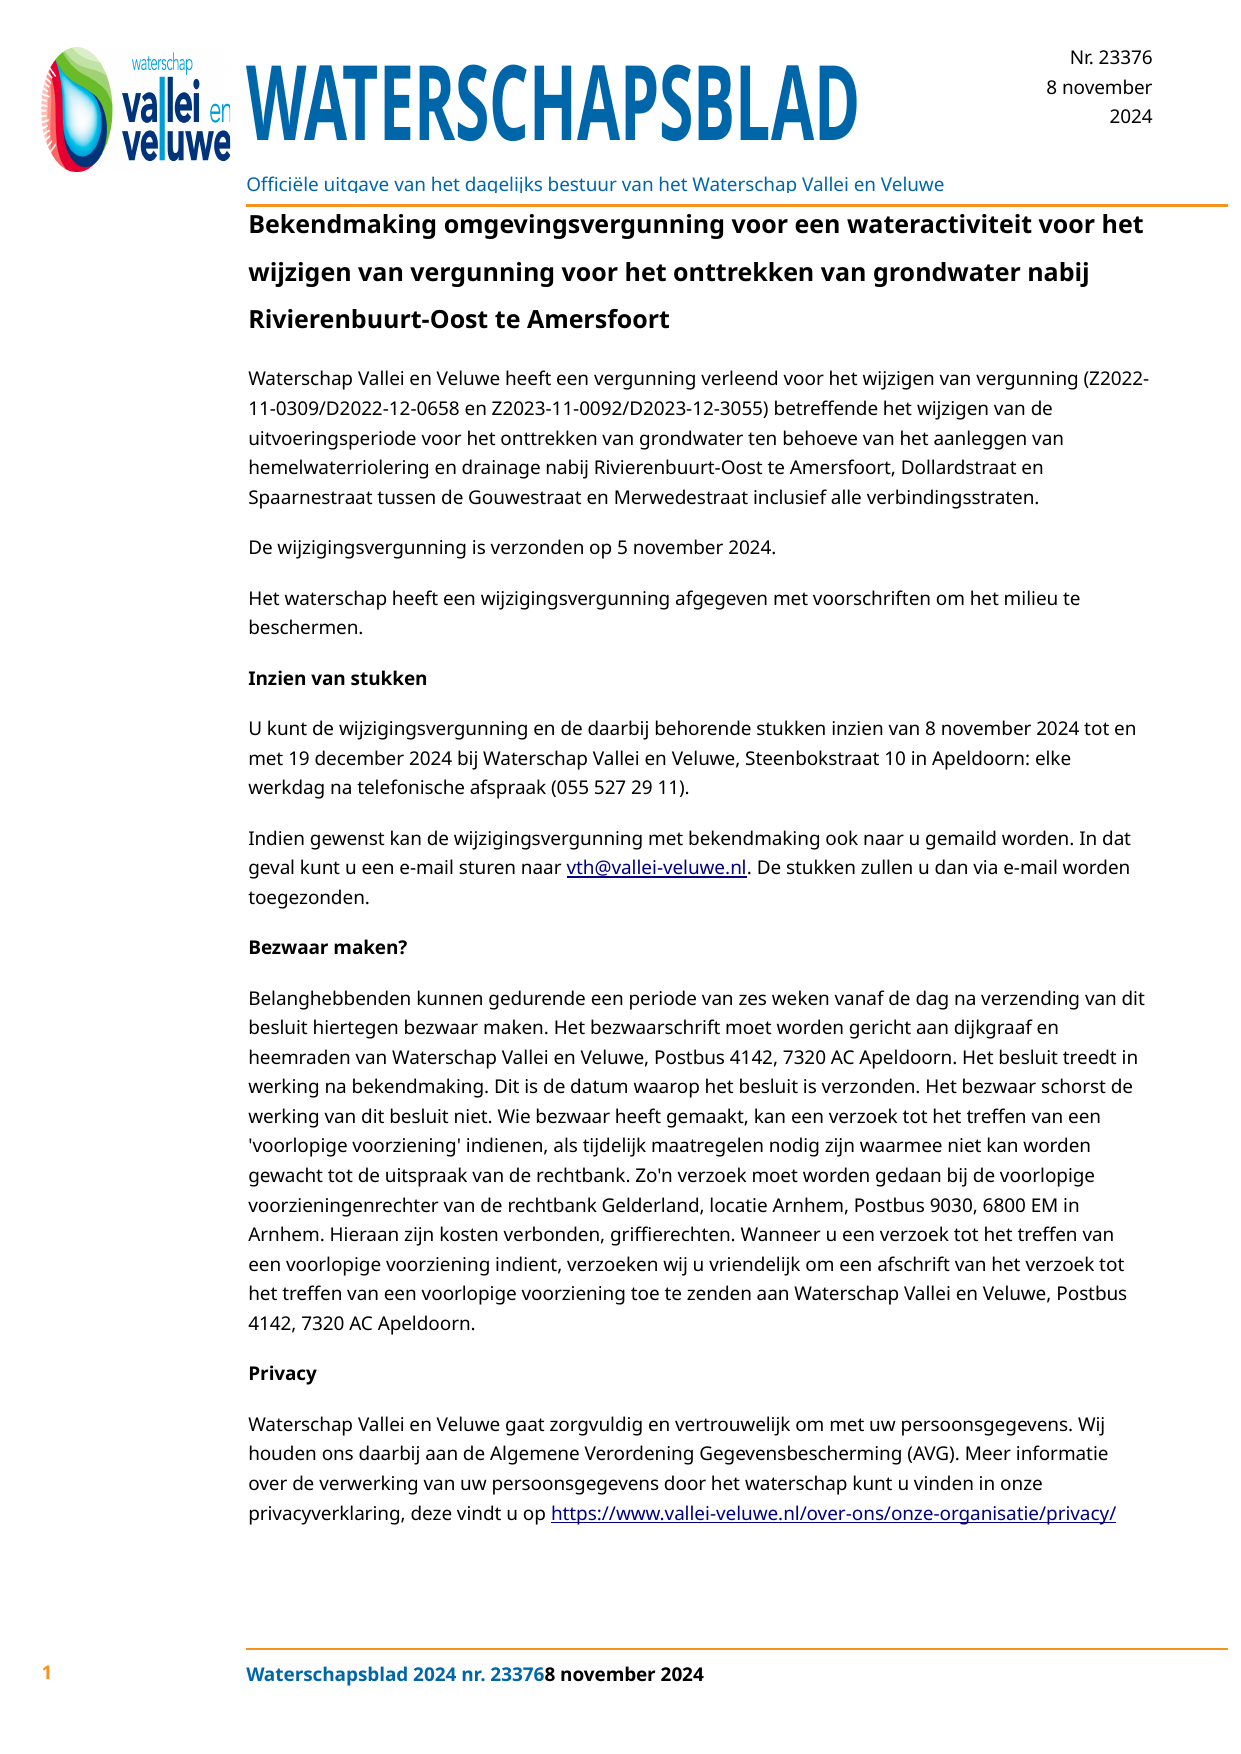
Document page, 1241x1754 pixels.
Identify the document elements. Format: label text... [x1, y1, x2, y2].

text Inzien van stukken [248, 665, 1152, 690]
text Belanghebbenden kunnen gedurende een periode van zes weken vanaf de dag na verzending van dit besluit hiertegen bezwaar maken. Het bezwaarschrift moet worden gericht aan dijkgraaf en heemraden van Waterschap Vallei en Veluwe, Postbus 4142, 7320 AC Apeldoorn. Het besluit treedt in werking na bekendmaking. Dit is de datum waarop het besluit is verzonden. Het bezwaar schorst de werking van dit besluit niet. Wie bezwaar heeft gemaakt, kan een verzoek tot het treffen van een 'voorlopige voorziening' indienen, als tijdelijk maatregelen nodig zijn waarmee niet kan worden gewacht tot de uitspraak van de rechtbank. Zo'n verzoek moet worden gedaan bij de voorlopige voorzieningenrechter van de rechtbank Gelderland, locatie Arnhem, Postbus 9030, 6800 EM in Arnhem. Hieraan zijn kosten verbonden, griffierechten. Wanneer u een verzoek tot het treffen van een voorlopige voorziening indient, verzoeken wij u vriendelijk om een afschrift van het verzoek tot het treffen van een voorlopige voorziening toe te zenden aan Waterschap Vallei en Veluwe, Postbus 4142, 7320 AC Apeldoorn. [248, 985, 1152, 1336]
text U kunt de wijzigingsvergunning en de daarbij behorende stukken inzien van 8 november 2024 tot en met 19 december 2024 bij Waterschap Vallei en Veluwe, Steenbokstraat 10 in Apeldoorn: elke werkdag na telefonische afspraak (055 527 29 11). [248, 715, 1152, 800]
text Indien gewenst kan de wijzigingsvergunning met bekendmaking ook naar u gemaild worden. In dat geval kunt u een e-mail sturen naar vth@vallei-veluwe.nl. De stukken zullen u dan via e-mail worden toegezonden. [248, 825, 1152, 909]
text Bekendmaking omgevingsvergunning voor een wateractiviteit voor het wijzigen van vergunning voor het onttrekken van grondwater nabij Rivierenbuurt-Oost te Amersfoort [248, 207, 1152, 336]
text Privacy [248, 1361, 1152, 1386]
text Het waterschap heeft een wijzigingsvergunning afgegeven met voorschriften om het milieu te beschermen. [248, 585, 1152, 640]
text De wijzigingsvergunning is verzonden op 5 november 2024. [248, 534, 1152, 560]
picture [41, 47, 231, 172]
text Waterschap Vallei en Veluwe gaat zorgvuldig en vertrouwelijk om met uw persoonsgegevens. Wij houden ons daarbij aan de Algemene Verordening Gegevensbescherming (AVG). Meer informatie over de verwerking van uw persoonsgegevens door het waterschap kunt u vinden in onze privacyverklaring, deze vindt u op https://www.vallei-veluwe.nl/over-ons/onze-organisatie/privacy/ [248, 1411, 1152, 1525]
text Bezwaar maken? [248, 934, 1152, 960]
text Waterschap Vallei en Veluwe heeft een vergunning verleend voor het wijzigen van vergunning (Z2022-11-0309/D2022-12-0658 en Z2023-11-0092/D2023-12-3055) betreffende het wijzigen van de uitvoeringsperiode voor het onttrekken van grondwater ten behoeve van het aanleggen van hemelwaterriolering en drainage nabij Rivierenbuurt-Oost te Amersfoort, Dollardstraat en Spaarnestraat tussen de Gouwestraat en Merwedestraat inclusief alle verbindingsstraten. [248, 366, 1152, 509]
